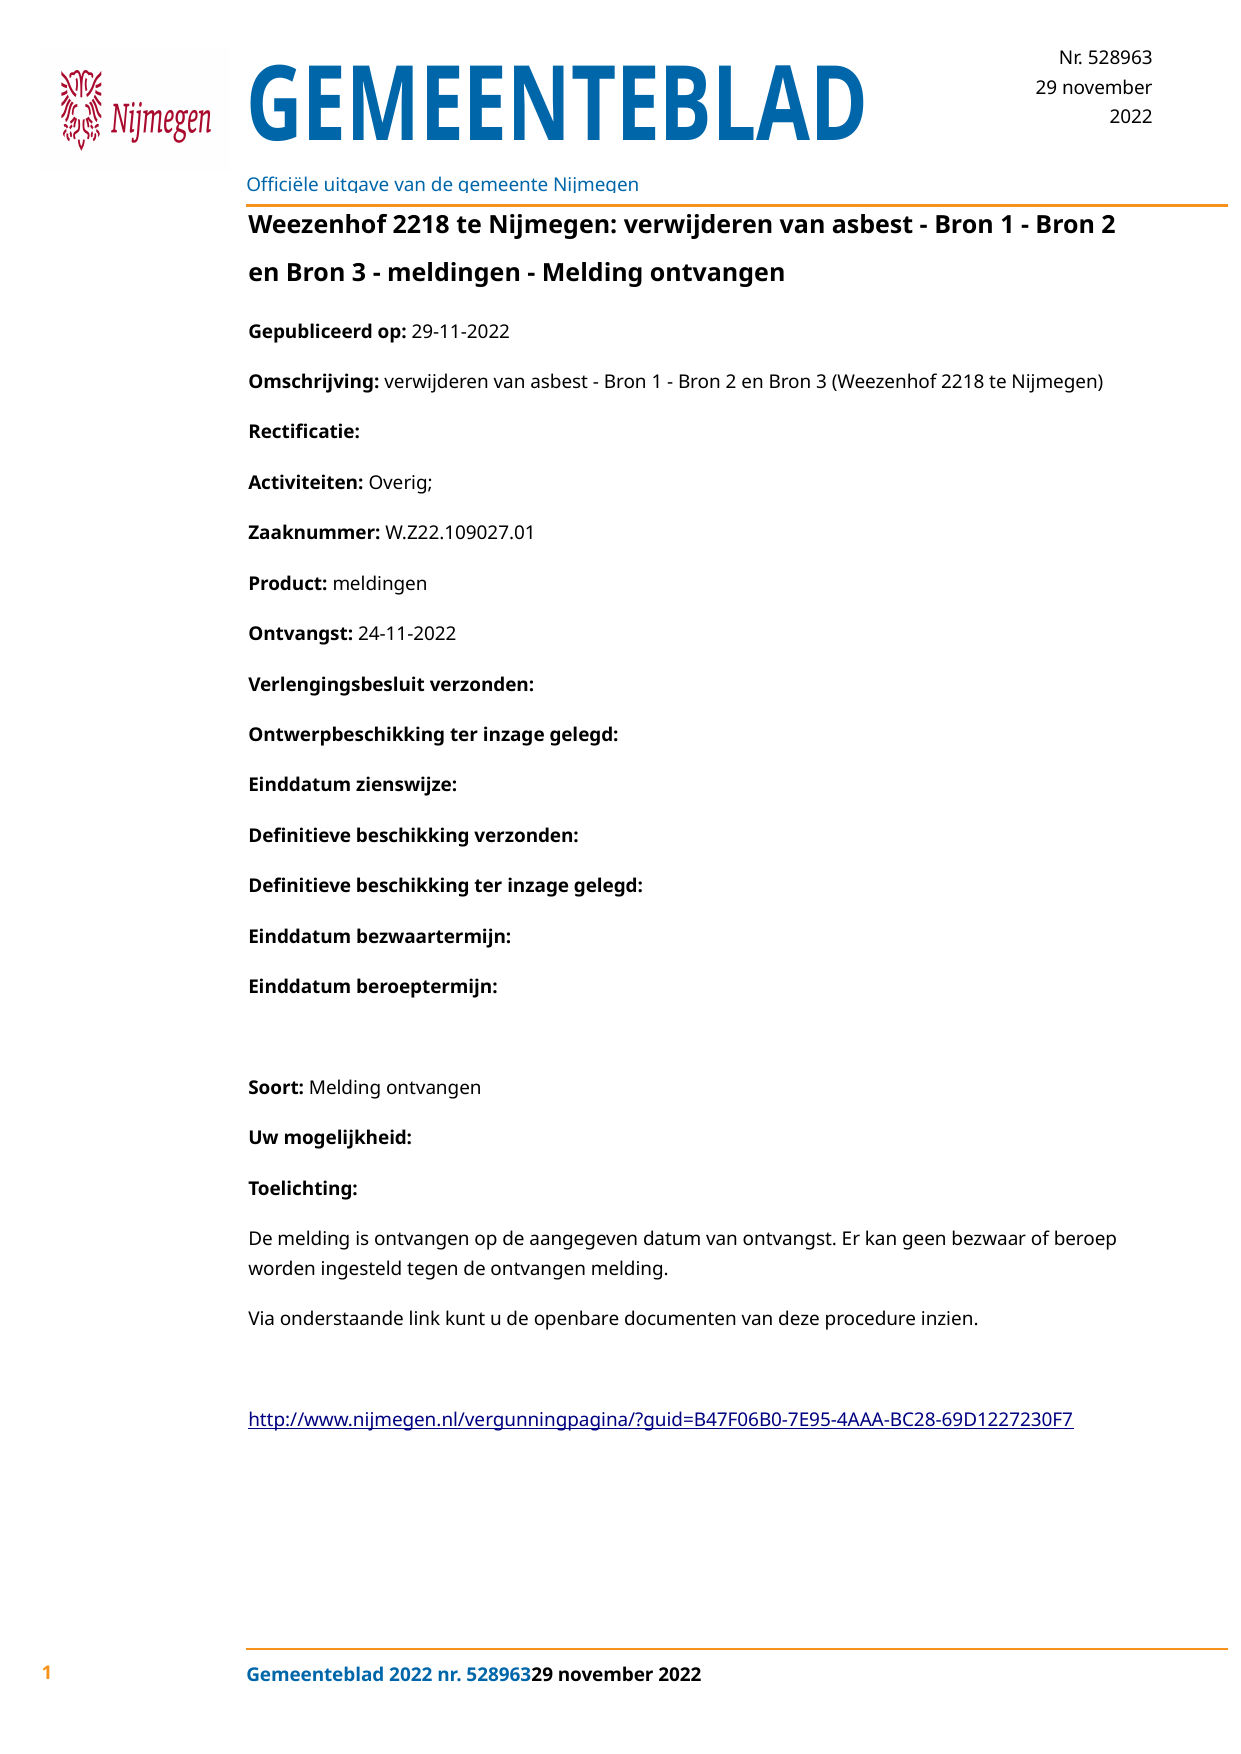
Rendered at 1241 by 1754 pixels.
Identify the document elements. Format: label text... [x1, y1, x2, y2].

text Definitieve beschikking ter inzage gelegd: [248, 872, 1152, 898]
text Omschrijving: verwijderen van asbest - Bron 1 - Bron 2 en Bron 3 (Weezenhof 2218 te Nijmegen) [248, 368, 1152, 394]
text Zaaknummer: W.Z22.109027.01 [248, 519, 1152, 545]
text De melding is ontvangen op de aangegeven datum van ontvangst. Er kan geen bezwaar of beroep worden ingesteld tegen de ontvangen melding. [248, 1225, 1152, 1281]
text Verlengingsbesluit verzonden: [248, 671, 1152, 697]
text Soort: Melding ontvangen [248, 1074, 1152, 1100]
text Rectificatie: [248, 419, 1152, 444]
text Uw mogelijkheid: [248, 1124, 1152, 1150]
picture [41, 47, 231, 172]
text Toelichting: [248, 1175, 1152, 1201]
text Ontwerpbeschikking ter inzage gelegd: [248, 721, 1152, 747]
text Weezenhof 2218 te Nijmegen: verwijderen van asbest - Bron 1 - Bron 2 en Bron 3 - meldingen - Melding ontvangen [248, 207, 1152, 288]
text Einddatum bezwaartermijn: [248, 923, 1152, 949]
text http://www.nijmegen.nl/vergunningpagina/?guid=B47F06B0-7E95-4AAA-BC28-69D1227230F7 [248, 1406, 1152, 1432]
text Einddatum zienswijze: [248, 772, 1152, 797]
text Product: meldingen [248, 570, 1152, 596]
text Activiteiten: Overig; [248, 469, 1152, 495]
text Via onderstaande link kunt u de openbare documenten van deze procedure inzien. [248, 1305, 1152, 1331]
text Definitieve beschikking verzonden: [248, 822, 1152, 848]
text Ontvangst: 24-11-2022 [248, 620, 1152, 646]
text Einddatum beroeptermijn: [248, 973, 1152, 999]
text Gepubliceerd op: 29-11-2022 [248, 318, 1152, 344]
